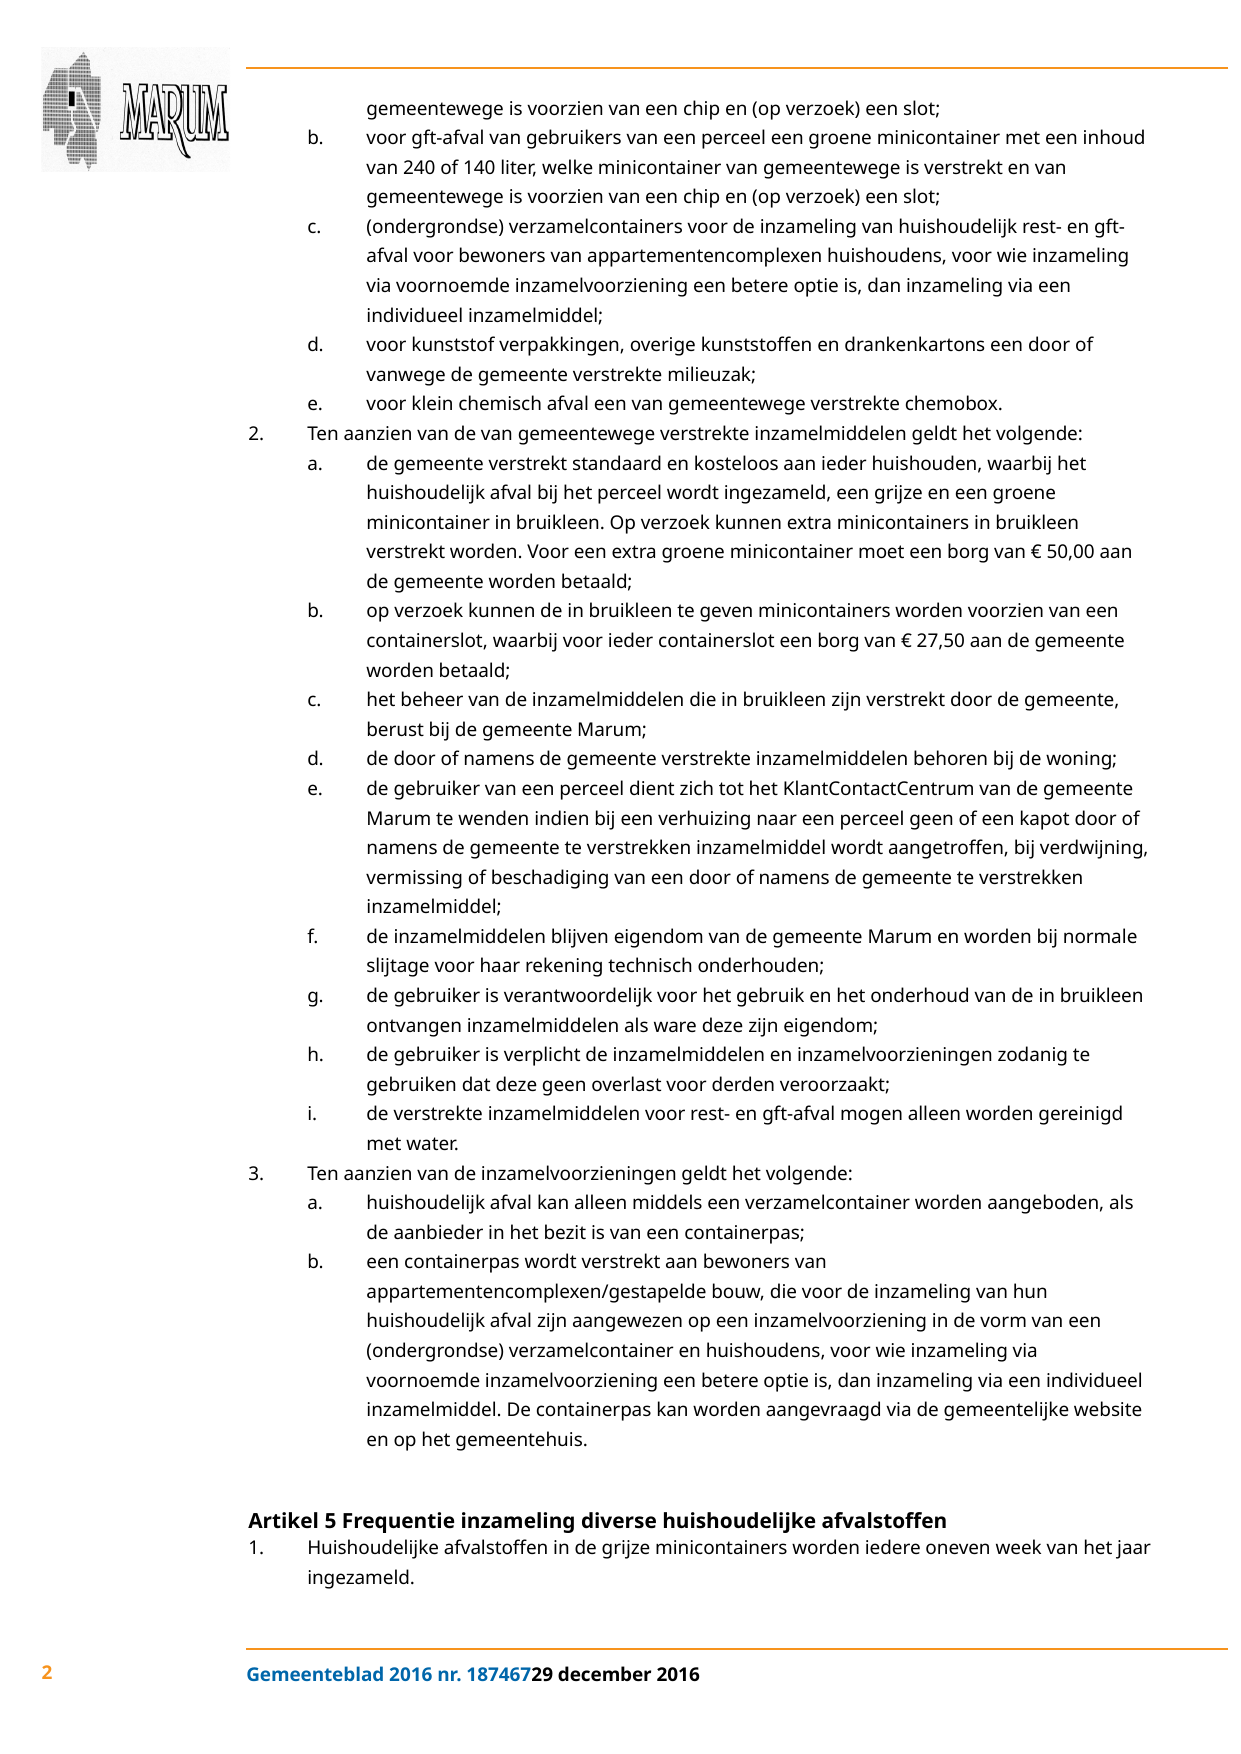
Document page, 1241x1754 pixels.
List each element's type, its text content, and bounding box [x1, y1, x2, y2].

text Artikel 5 Frequentie inzameling diverse huishoudelijke afvalstoffen [248, 1506, 1152, 1534]
list op verzoek kunnen de in bruikleen te geven minicontainers worden voorzien van een containerslot, waarbij voor ieder containerslot een borg van € 27,50 aan de gemeente worden betaald; [307, 598, 1152, 683]
list de door of namens de gemeente verstrekte inzamelmiddelen behoren bij de woning; [307, 746, 1152, 771]
list de gebruiker is verplicht de inzamelmiddelen en inzamelvoorzieningen zodanig te gebruiken dat deze geen overlast voor derden veroorzaakt; [307, 1041, 1152, 1097]
list Huishoudelijke afvalstoffen in de grijze minicontainers worden iedere oneven week van het jaar ingezameld. [248, 1534, 1152, 1590]
list (ondergrondse) verzamelcontainers voor de inzameling van huishoudelijk rest- en gft-afval voor bewoners van appartementencomplexen huishoudens, voor wie inzameling via voornoemde inzamelvoorziening een betere optie is, dan inzameling via een individueel inzamelmiddel; [307, 213, 1152, 328]
list Ten aanzien van de van gemeentewege verstrekte inzamelmiddelen geldt het volgende: [248, 420, 1152, 446]
list huishoudelijk afval kan alleen middels een verzamelcontainer worden aangeboden, als de aanbieder in het bezit is van een containerpas; [307, 1189, 1152, 1245]
picture [41, 47, 231, 172]
list Ten aanzien van de inzamelvoorzieningen geldt het volgende: [248, 1160, 1152, 1186]
list de gemeente verstrekt standaard en kosteloos aan ieder huishouden, waarbij het huishoudelijk afval bij het perceel wordt ingezameld, een grijze en een groene minicontainer in bruikleen. Op verzoek kunnen extra minicontainers in bruikleen verstrekt worden. Voor een extra groene minicontainer moet een borg van € 50,00 aan de gemeente worden betaald; [307, 450, 1152, 594]
list de gebruiker is verantwoordelijk voor het gebruik en het onderhoud van de in bruikleen ontvangen inzamelmiddelen als ware deze zijn eigendom; [307, 982, 1152, 1038]
list de verstrekte inzamelmiddelen voor rest- en gft-afval mogen alleen worden gereinigd met water. [307, 1101, 1152, 1156]
list de inzamelmiddelen blijven eigendom van de gemeente Marum en worden bij normale slijtage voor haar rekening technisch onderhouden; [307, 923, 1152, 978]
list gemeentewege is voorzien van een chip en (op verzoek) een slot; [307, 95, 1152, 121]
list voor kunststof verpakkingen, overige kunststoffen en drankenkartons een door of vanwege de gemeente verstrekte milieuzak; [307, 331, 1152, 387]
list een containerpas wordt verstrekt aan bewoners van appartementencomplexen/gestapelde bouw, die voor de inzameling van hun huishoudelijk afval zijn aangewezen op een inzamelvoorziening in de vorm van een (ondergrondse) verzamelcontainer en huishoudens, voor wie inzameling via voornoemde inzamelvoorziening een betere optie is, dan inzameling via een individueel inzamelmiddel. De containerpas kan worden aangevraagd via de gemeentelijke website en op het gemeentehuis. [307, 1248, 1152, 1452]
list het beheer van de inzamelmiddelen die in bruikleen zijn verstrekt door de gemeente, berust bij de gemeente Marum; [307, 686, 1152, 742]
list voor gft-afval van gebruikers van een perceel een groene minicontainer met een inhoud van 240 of 140 liter, welke minicontainer van gemeentewege is verstrekt en van gemeentewege is voorzien van een chip en (op verzoek) een slot; [307, 124, 1152, 209]
list de gebruiker van een perceel dient zich tot het KlantContactCentrum van de gemeente Marum te wenden indien bij een verhuizing naar een perceel geen of een kapot door of namens de gemeente te verstrekken inzamelmiddel wordt aangetroffen, bij verdwijning, vermissing of beschadiging van een door of namens de gemeente te verstrekken inzamelmiddel; [307, 775, 1152, 919]
list voor klein chemisch afval een van gemeentewege verstrekte chemobox. [307, 391, 1152, 416]
